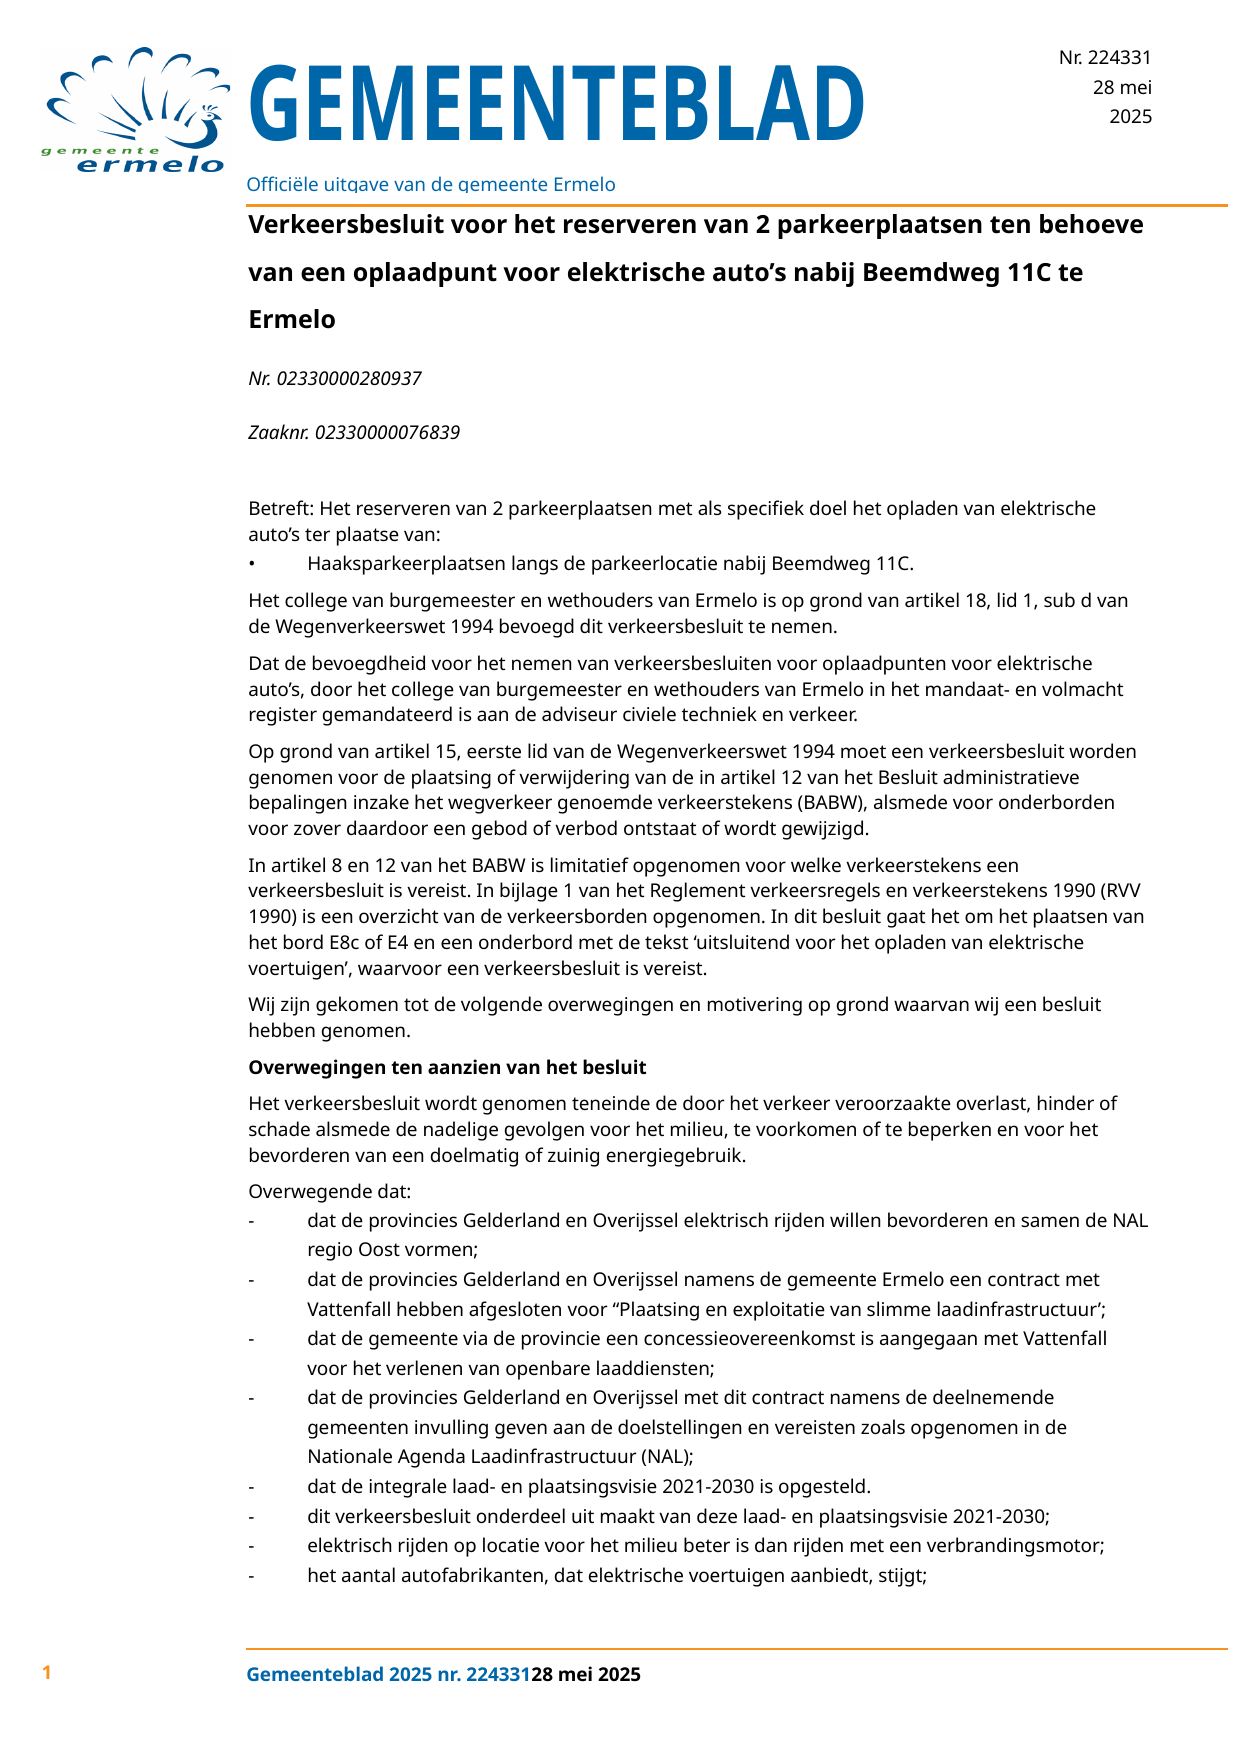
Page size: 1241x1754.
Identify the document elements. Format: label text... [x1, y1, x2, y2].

text Het verkeersbesluit wordt genomen teneinde de door het verkeer veroorzaakte overlast, hinder of schade alsmede de nadelige gevolgen voor het milieu, te voorkomen of te beperken en voor het bevorderen van een doelmatig of zuinig energiegebruik. [248, 1091, 1152, 1168]
text Betreft: Het reserveren van 2 parkeerplaatsen met als specifiek doel het opladen van elektrische auto’s ter plaatse van: [248, 496, 1152, 547]
list het aantal autofabrikanten, dat elektrische voertuigen aanbiedt, stijgt; [248, 1562, 1152, 1588]
list dit verkeersbesluit onderdeel uit maakt van deze laad- en plaatsingsvisie 2021-2030; [248, 1503, 1152, 1529]
list dat de integrale laad- en plaatsingsvisie 2021-2030 is opgesteld. [248, 1473, 1152, 1499]
text Zaaknr. 02330000076839 [248, 419, 1152, 445]
picture [41, 47, 231, 172]
list dat de provincies Gelderland en Overijssel namens de gemeente Ermelo een contract met Vattenfall hebben afgesloten voor “Plaatsing en exploitatie van slimme laadinfrastructuur’; [248, 1266, 1152, 1322]
list elektrisch rijden op locatie voor het milieu beter is dan rijden met een verbrandingsmotor; [248, 1532, 1152, 1558]
list dat de gemeente via de provincie een concessieovereenkomst is aangegaan met Vattenfall voor het verlenen van openbare laaddiensten; [248, 1325, 1152, 1381]
list Haaksparkeerplaatsen langs de parkeerlocatie nabij Beemdweg 11C. [248, 550, 1152, 575]
text Overwegingen ten aanzien van het besluit [248, 1054, 1152, 1080]
text Nr. 02330000280937 [248, 366, 1152, 391]
text Verkeersbesluit voor het reserveren van 2 parkeerplaatsen ten behoeve van een oplaadpunt voor elektrische auto’s nabij Beemdweg 11C te Ermelo [248, 207, 1152, 336]
text Op grond van artikel 15, eerste lid van de Wegenverkeerswet 1994 moet een verkeersbesluit worden genomen voor de plaatsing of verwijdering van de in artikel 12 van het Besluit administratieve bepalingen inzake het wegverkeer genoemde verkeerstekens (BABW), alsmede voor onderborden voor zover daardoor een gebod of verbod ontstaat of wordt gewijzigd. [248, 738, 1152, 841]
text Wij zijn gekomen tot de volgende overwegingen en motivering op grond waarvan wij een besluit hebben genomen. [248, 992, 1152, 1043]
list dat de provincies Gelderland en Overijssel elektrisch rijden willen bevorderen en samen de NAL regio Oost vormen; [248, 1207, 1152, 1262]
text Dat de bevoegdheid voor het nemen van verkeersbesluiten voor oplaadpunten voor elektrische auto’s, door het college van burgemeester en wethouders van Ermelo in het mandaat- en volmacht register gemandateerd is aan de adviseur civiele techniek en verkeer. [248, 650, 1152, 727]
text In artikel 8 en 12 van het BABW is limitatief opgenomen voor welke verkeerstekens een verkeersbesluit is vereist. In bijlage 1 van het Reglement verkeersregels en verkeerstekens 1990 (RVV 1990) is een overzicht van de verkeersborden opgenomen. In dit besluit gaat het om het plaatsen van het bord E8c of E4 en een onderbord met de tekst ‘uitsluitend voor het opladen van elektrische voertuigen’, waarvoor een verkeersbesluit is vereist. [248, 852, 1152, 981]
list dat de provincies Gelderland en Overijssel met dit contract namens de deelnemende gemeenten invulling geven aan de doelstellingen en vereisten zoals opgenomen in de Nationale Agenda Laadinfrastructuur (NAL); [248, 1384, 1152, 1469]
text Overwegende dat: [248, 1179, 1152, 1204]
text Het college van burgemeester en wethouders van Ermelo is op grond van artikel 18, lid 1, sub d van de Wegenverkeerswet 1994 bevoegd dit verkeersbesluit te nemen. [248, 588, 1152, 639]
